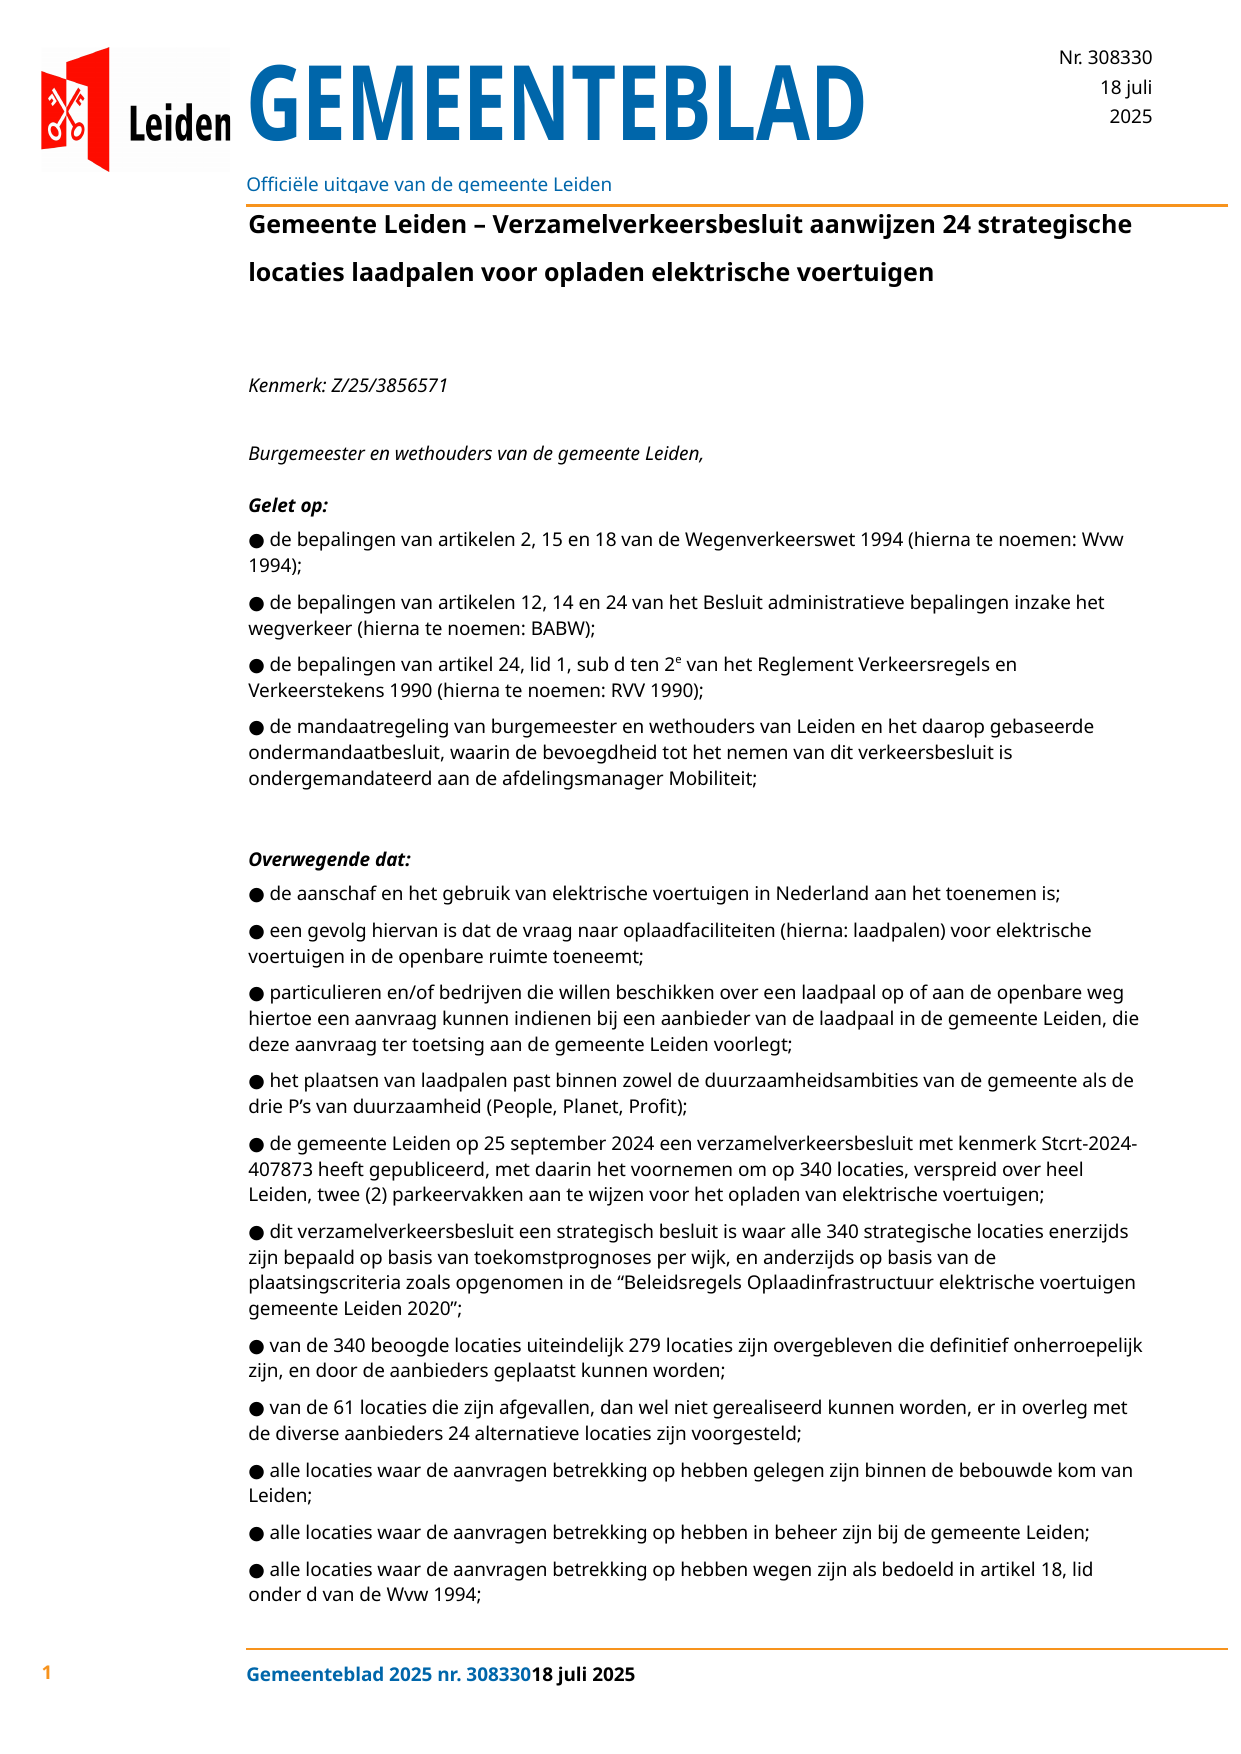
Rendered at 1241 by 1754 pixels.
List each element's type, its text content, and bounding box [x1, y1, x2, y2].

text Overwegende dat: [248, 846, 1152, 872]
text ● de mandaatregeling van burgemeester en wethouders van Leiden en het daarop gebaseerde ondermandaatbesluit, waarin de bevoegdheid tot het nemen van dit verkeersbesluit is ondergemandateerd aan de afdelingsmanager Mobiliteit; [248, 714, 1152, 791]
text ● een gevolg hiervan is dat de vraag naar oplaadfaciliteiten (hierna: laadpalen) voor elektrische voertuigen in de openbare ruimte toeneemt; [248, 917, 1152, 968]
text ● van de 340 beoogde locaties uiteindelijk 279 locaties zijn overgebleven die definitief onherroepelijk zijn, en door de aanbieders geplaatst kunnen worden; [248, 1332, 1152, 1383]
text Kenmerk: Z/25/3856571 [248, 372, 1152, 398]
text ● alle locaties waar de aanvragen betrekking op hebben gelegen zijn binnen de bebouwde kom van Leiden; [248, 1457, 1152, 1508]
text ● de bepalingen van artikelen 12, 14 en 24 van het Besluit administratieve bepalingen inzake het wegverkeer (hierna te noemen: BABW); [248, 589, 1152, 640]
text Gelet op: [248, 492, 1152, 518]
text ● het plaatsen van laadpalen past binnen zowel de duurzaamheidsambities van de gemeente als de drie P’s van duurzaamheid (People, Planet, Profit); [248, 1068, 1152, 1119]
text ● de aanschaf en het gebruik van elektrische voertuigen in Nederland aan het toenemen is; [248, 880, 1152, 906]
text ● dit verzamelverkeersbesluit een strategisch besluit is waar alle 340 strategische locaties enerzijds zijn bepaald op basis van toekomstprognoses per wijk, en anderzijds op basis van de plaatsingscriteria zoals opgenomen in de “Beleidsregels Oplaadinfrastructuur elektrische voertuigen gemeente Leiden 2020”; [248, 1218, 1152, 1321]
text ● particulieren en/of bedrijven die willen beschikken over een laadpaal op of aan de openbare weg hiertoe een aanvraag kunnen indienen bij een aanbieder van de laadpaal in de gemeente Leiden, die deze aanvraag ter toetsing aan de gemeente Leiden voorlegt; [248, 979, 1152, 1057]
text ● de bepalingen van artikelen 2, 15 en 18 van de Wegenverkeerswet 1994 (hierna te noemen: Wvw 1994); [248, 527, 1152, 578]
picture [41, 47, 231, 172]
text ● de bepalingen van artikel 24, lid 1, sub d ten 2e van het Reglement Verkeersregels en Verkeerstekens 1990 (hierna te noemen: RVV 1990); [248, 651, 1152, 703]
text ● de gemeente Leiden op 25 september 2024 een verzamelverkeersbesluit met kenmerk Stcrt-2024-407873 heeft gepubliceerd, met daarin het voornemen om op 340 locaties, verspreid over heel Leiden, twee (2) parkeervakken aan te wijzen voor het opladen van elektrische voertuigen; [248, 1130, 1152, 1207]
text Gemeente Leiden – Verzamelverkeersbesluit aanwijzen 24 strategische locaties laadpalen voor opladen elektrische voertuigen [248, 207, 1152, 288]
text ● van de 61 locaties die zijn afgevallen, dan wel niet gerealiseerd kunnen worden, er in overleg met de diverse aanbieders 24 alternatieve locaties zijn voorgesteld; [248, 1394, 1152, 1446]
text ● alle locaties waar de aanvragen betrekking op hebben in beheer zijn bij de gemeente Leiden; [248, 1519, 1152, 1545]
text Burgemeester en wethouders van de gemeente Leiden, [248, 440, 1152, 465]
text ● alle locaties waar de aanvragen betrekking op hebben wegen zijn als bedoeld in artikel 18, lid onder d van de Wvw 1994; [248, 1556, 1152, 1607]
